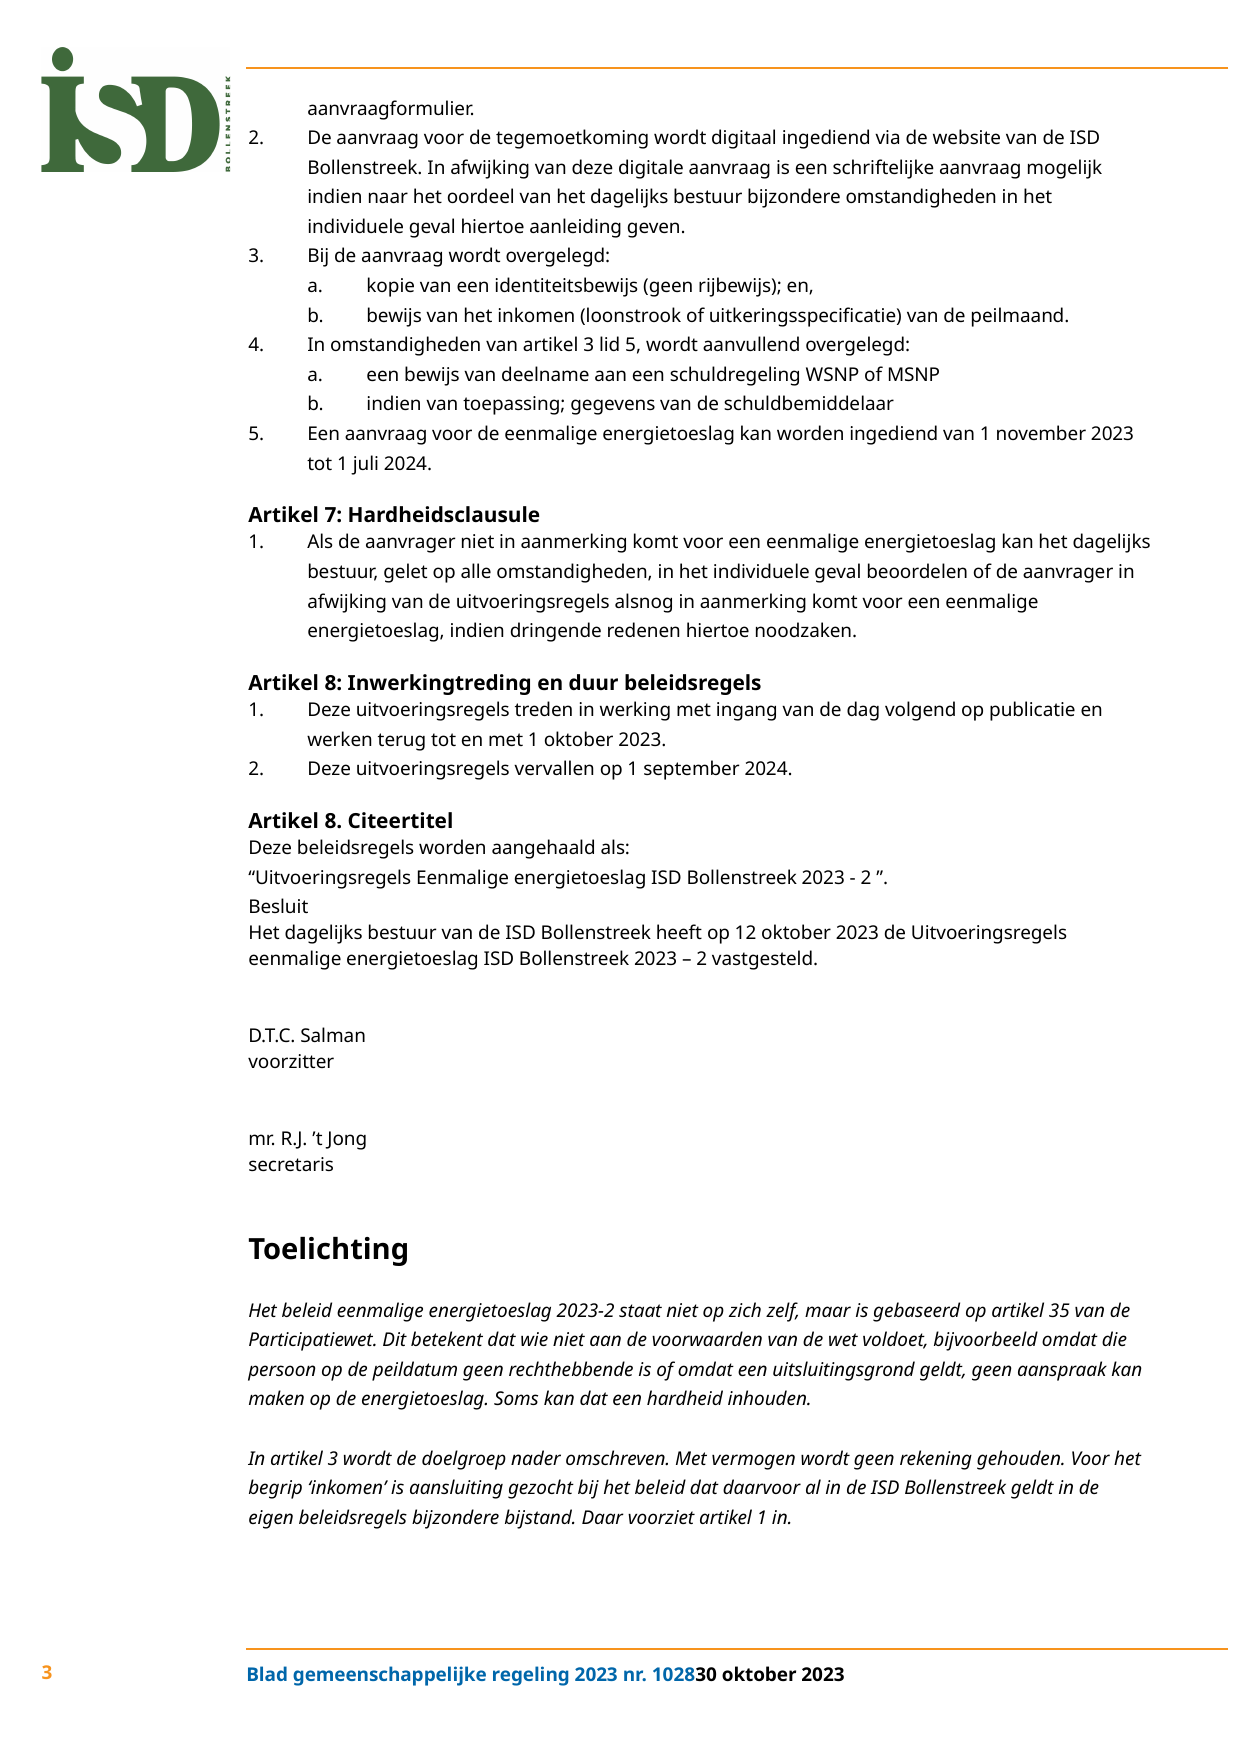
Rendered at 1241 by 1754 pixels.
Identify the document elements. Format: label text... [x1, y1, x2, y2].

text Deze beleidsregels worden aangehaald als: [248, 834, 1152, 860]
text “Uitvoeringsregels Eenmalige energietoeslag ISD Bollenstreek 2023 - 2 ”. [248, 864, 1152, 889]
text Besluit [248, 893, 1152, 919]
text In artikel 3 wordt de doelgroep nader omschreven. Met vermogen wordt geen rekening gehouden. Voor het begrip ‘inkomen’ is aansluiting gezocht bij het beleid dat daarvoor al in de ISD Bollenstreek geldt in de eigen beleidsregels bijzondere bijstand. Daar voorziet artikel 1 in. [248, 1445, 1152, 1529]
list een bewijs van deelname aan een schuldregeling WSNP of MSNP [307, 361, 1152, 387]
text secretaris [248, 1151, 1152, 1176]
text mr. R.J. ’t Jong [248, 1125, 1152, 1151]
text Artikel 8. Citeertitel [248, 806, 1152, 834]
list bewijs van het inkomen (loonstrook of uitkeringsspecificatie) van de peilmaand. [307, 302, 1152, 328]
list Als de aanvrager niet in aanmerking komt voor een eenmalige energietoeslag kan het dagelijks bestuur, gelet op alle omstandigheden, in het individuele geval beoordelen of de aanvrager in afwijking van de uitvoeringsregels alsnog in aanmerking komt voor een eenmalige energietoeslag, indien dringende redenen hiertoe noodzaken. [248, 529, 1152, 643]
list kopie van een identiteitsbewijs (geen rijbewijs); en, [307, 272, 1152, 298]
text voorzitter [248, 1048, 1152, 1073]
list Een aanvraag voor de eenmalige energietoeslag kan worden ingediend van 1 november 2023 tot 1 juli 2024. [248, 420, 1152, 476]
list In omstandigheden van artikel 3 lid 5, wordt aanvullend overgelegd: [248, 331, 1152, 357]
list aanvraagformulier. [248, 95, 1152, 121]
text Het beleid eenmalige energietoeslag 2023-2 staat niet op zich zelf, maar is gebaseerd op artikel 35 van de Participatiewet. Dit betekent dat wie niet aan de voorwaarden van de wet voldoet, bijvoorbeeld omdat die persoon op de peildatum geen rechthebbende is of omdat een uitsluitingsgrond geldt, geen aanspraak kan maken op de energietoeslag. Soms kan dat een hardheid inhouden. [248, 1297, 1152, 1411]
list Deze uitvoeringsregels vervallen op 1 september 2024. [248, 755, 1152, 781]
text D.T.C. Salman [248, 1022, 1152, 1048]
text Artikel 8: Inwerkingtreding en duur beleidsregels [248, 668, 1152, 696]
list Deze uitvoeringsregels treden in werking met ingang van de dag volgend op publicatie en werken terug tot en met 1 oktober 2023. [248, 696, 1152, 752]
picture [41, 47, 231, 172]
list De aanvraag voor de tegemoetkoming wordt digitaal ingediend via de website van de ISD Bollenstreek. In afwijking van deze digitale aanvraag is een schriftelijke aanvraag mogelijk indien naar het oordeel van het dagelijks bestuur bijzondere omstandigheden in het individuele geval hiertoe aanleiding geven. [248, 124, 1152, 239]
text Artikel 7: Hardheidsclausule [248, 500, 1152, 529]
text Toelichting [248, 1228, 1152, 1268]
list indien van toepassing; gegevens van de schuldbemiddelaar [307, 391, 1152, 416]
text Het dagelijks bestuur van de ISD Bollenstreek heeft op 12 oktober 2023 de Uitvoeringsregels eenmalige energietoeslag ISD Bollenstreek 2023 – 2 vastgesteld. [248, 919, 1152, 971]
list Bij de aanvraag wordt overgelegd: [248, 243, 1152, 268]
